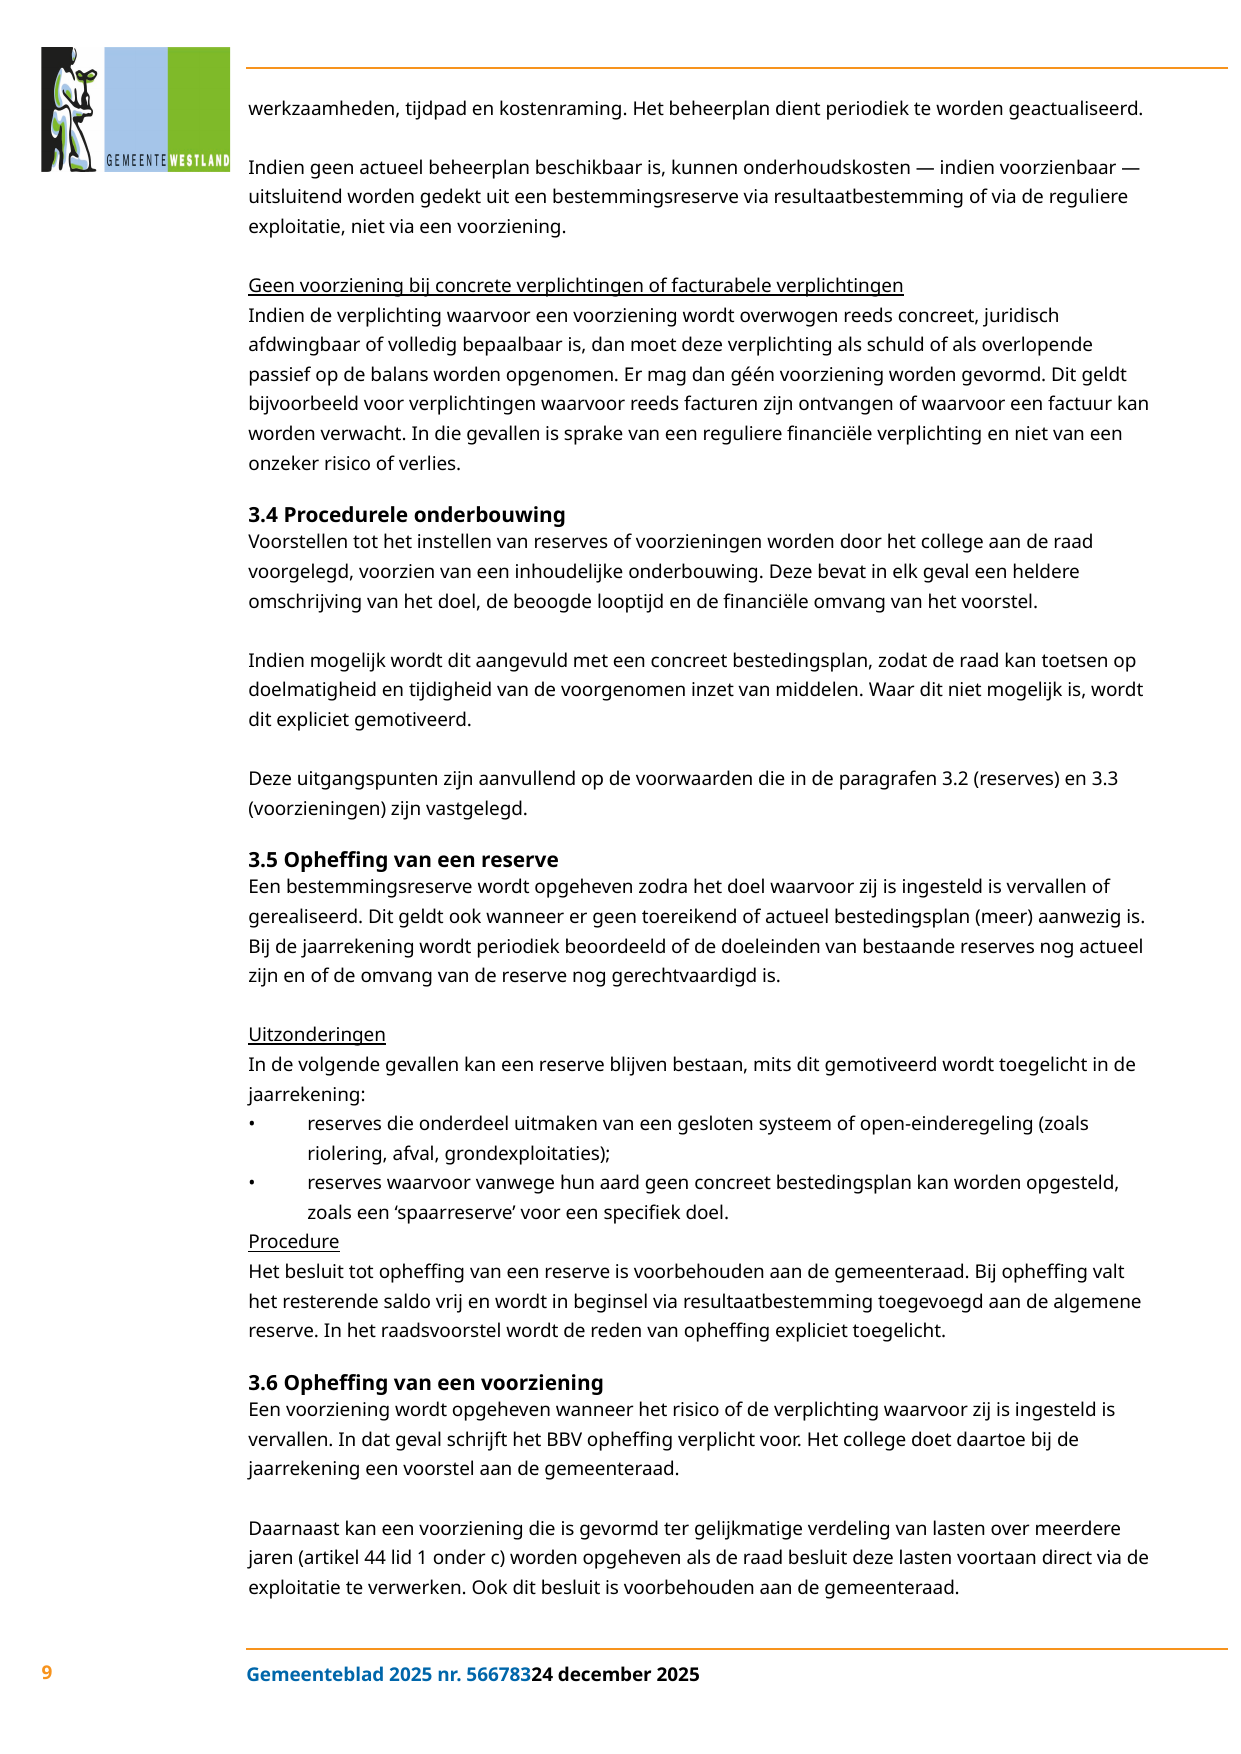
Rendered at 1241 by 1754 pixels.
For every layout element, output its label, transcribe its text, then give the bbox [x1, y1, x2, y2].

text Een voorziening wordt opgeheven wanneer het risico of de verplichting waarvoor zij is ingesteld is vervallen. In dat geval schrijft het BBV opheffing verplicht voor. Het college doet daartoe bij de jaarrekening een voorstel aan de gemeenteraad. [248, 1396, 1152, 1481]
text Voorstellen tot het instellen van reserves of voorzieningen worden door het college aan de raad voorgelegd, voorzien van een inhoudelijke onderbouwing. Deze bevat in elk geval een heldere omschrijving van het doel, de beoogde looptijd en de financiële omvang van het voorstel. [248, 529, 1152, 613]
text werkzaamheden, tijdpad en kostenraming. Het beheerplan dient periodiek te worden geactualiseerd. [248, 95, 1152, 121]
list reserves waarvoor vanwege hun aard geen concreet bestedingsplan kan worden opgesteld, zoals een ‘spaarreserve’ voor een specifiek doel. [248, 1169, 1152, 1225]
text Indien de verplichting waarvoor een voorziening wordt overwogen reeds concreet, juridisch afdwingbaar of volledig bepaalbaar is, dan moet deze verplichting als schuld of als overlopende passief op de balans worden opgenomen. Er mag dan géén voorziening worden gevormd. Dit geldt bijvoorbeeld voor verplichtingen waarvoor reeds facturen zijn ontvangen of waarvoor een factuur kan worden verwacht. In die gevallen is sprake van een reguliere financiële verplichting en niet van een onzeker risico of verlies. [248, 302, 1152, 476]
picture [41, 47, 231, 172]
text Uitzonderingen [248, 1022, 1152, 1047]
text In de volgende gevallen kan een reserve blijven bestaan, mits dit gemotiveerd wordt toegelicht in de jaarrekening: [248, 1051, 1152, 1107]
text Indien mogelijk wordt dit aangevuld met een concreet bestedingsplan, zodat de raad kan toetsen op doelmatigheid en tijdigheid van de voorgenomen inzet van middelen. Waar dit niet mogelijk is, wordt dit expliciet gemotiveerd. [248, 647, 1152, 732]
text 3.6 Opheffing van een voorziening [248, 1368, 1152, 1396]
text 3.5 Opheffing van een reserve [248, 845, 1152, 874]
text Geen voorziening bij concrete verplichtingen of facturabele verplichtingen [248, 272, 1152, 298]
list reserves die onderdeel uitmaken van een gesloten systeem of open-einderegeling (zoals riolering, afval, grondexploitaties); [248, 1110, 1152, 1166]
text Het besluit tot opheffing van een reserve is voorbehouden aan de gemeenteraad. Bij opheffing valt het resterende saldo vrij en wordt in beginsel via resultaatbestemming toegevoegd aan de algemene reserve. In het raadsvoorstel wordt de reden van opheffing expliciet toegelicht. [248, 1258, 1152, 1343]
text Een bestemmingsreserve wordt opgeheven zodra het doel waarvoor zij is ingesteld is vervallen of gerealiseerd. Dit geldt ook wanneer er geen toereikend of actueel bestedingsplan (meer) aanwezig is. Bij de jaarrekening wordt periodiek beoordeeld of de doeleinden van bestaande reserves nog actueel zijn en of de omvang van de reserve nog gerechtvaardigd is. [248, 874, 1152, 988]
text Procedure [248, 1229, 1152, 1254]
text Indien geen actueel beheerplan beschikbaar is, kunnen onderhoudskosten — indien voorzienbaar — uitsluitend worden gedekt uit een bestemmingsreserve via resultaatbestemming of via de reguliere exploitatie, niet via een voorziening. [248, 154, 1152, 239]
text Deze uitgangspunten zijn aanvullend op de voorwaarden die in de paragrafen 3.2 (reserves) en 3.3 (voorzieningen) zijn vastgelegd. [248, 765, 1152, 821]
text Daarnaast kan een voorziening die is gevormd ter gelijkmatige verdeling van lasten over meerdere jaren (artikel 44 lid 1 onder c) worden opgeheven als de raad besluit deze lasten voortaan direct via de exploitatie te verwerken. Ook dit besluit is voorbehouden aan de gemeenteraad. [248, 1515, 1152, 1599]
text 3.4 Procedurele onderbouwing [248, 500, 1152, 529]
